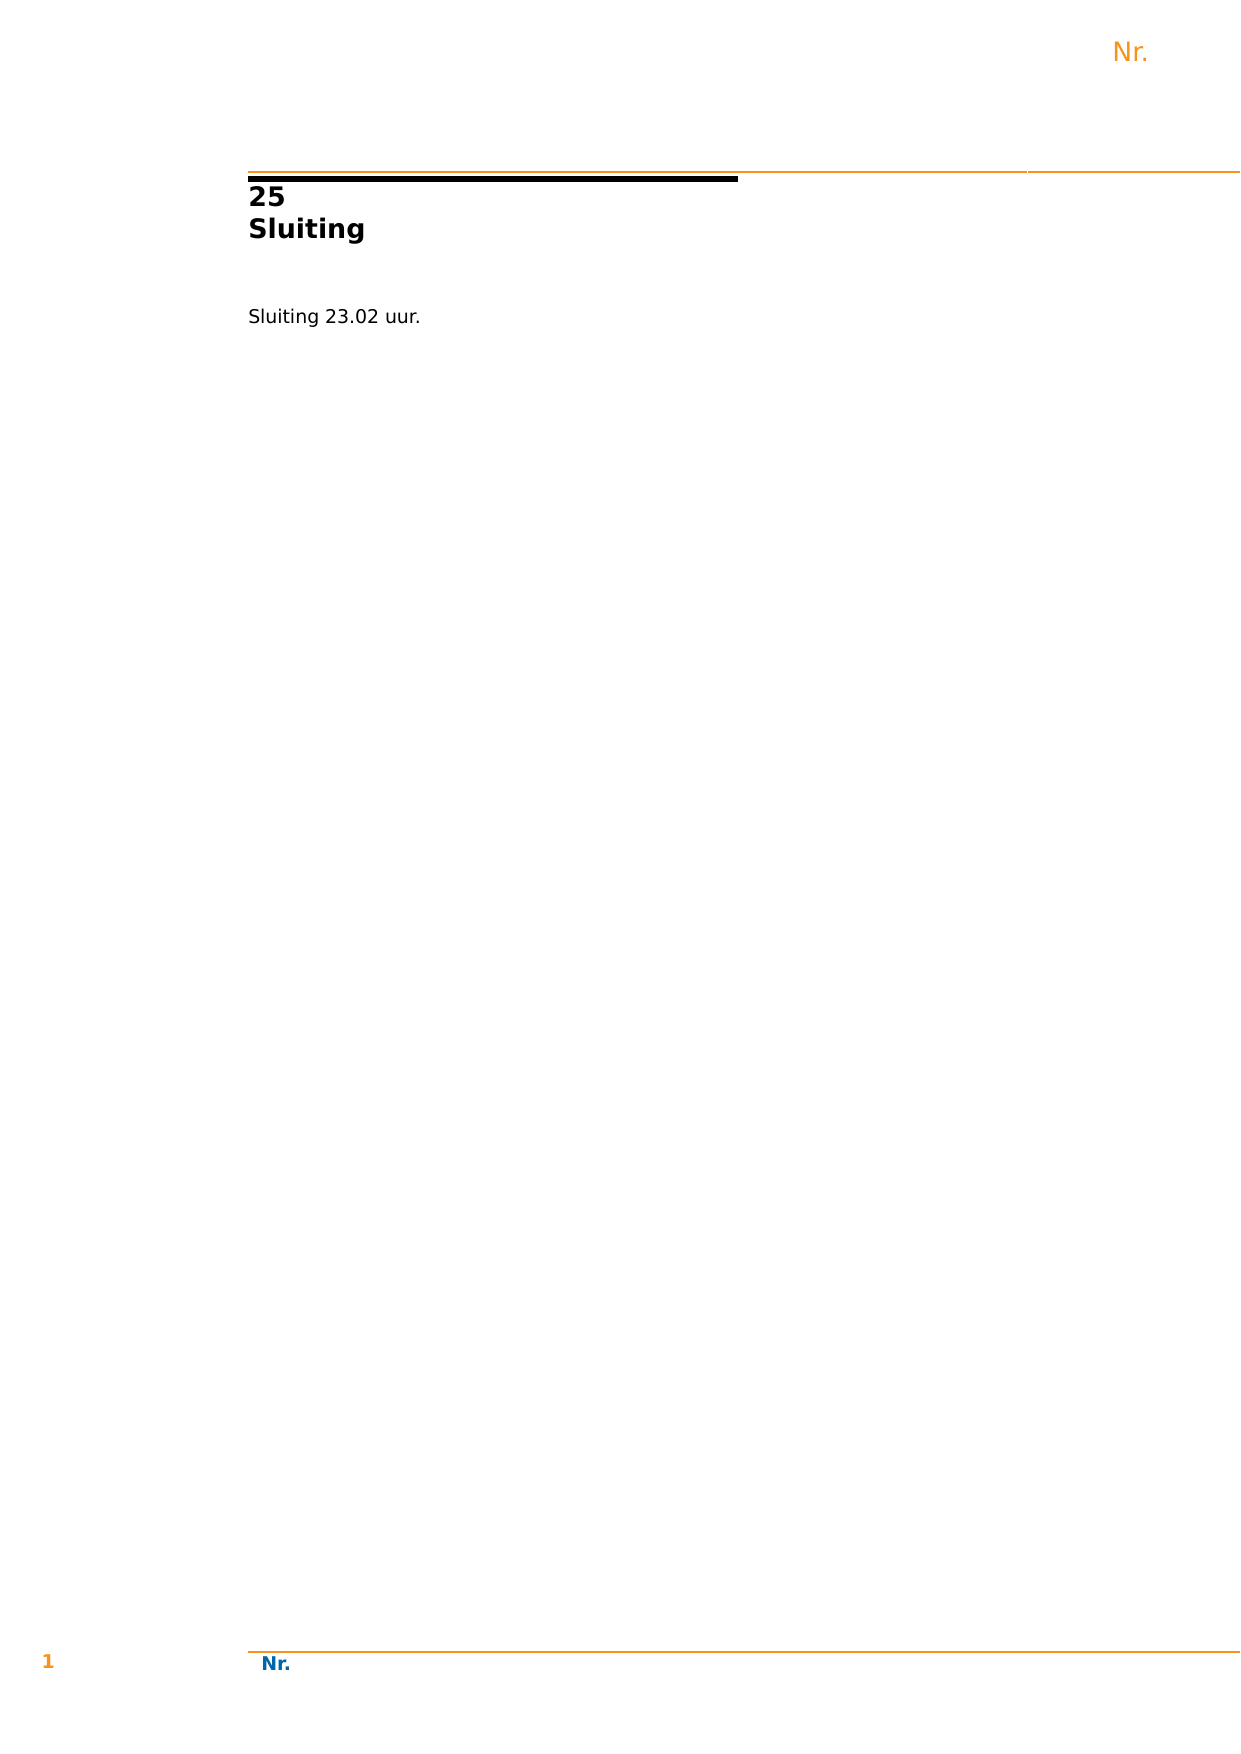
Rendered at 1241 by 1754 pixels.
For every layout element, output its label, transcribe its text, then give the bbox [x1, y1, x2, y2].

title 25 Sluiting [248, 182, 691, 244]
text Sluiting 23.02 uur. [248, 306, 691, 328]
